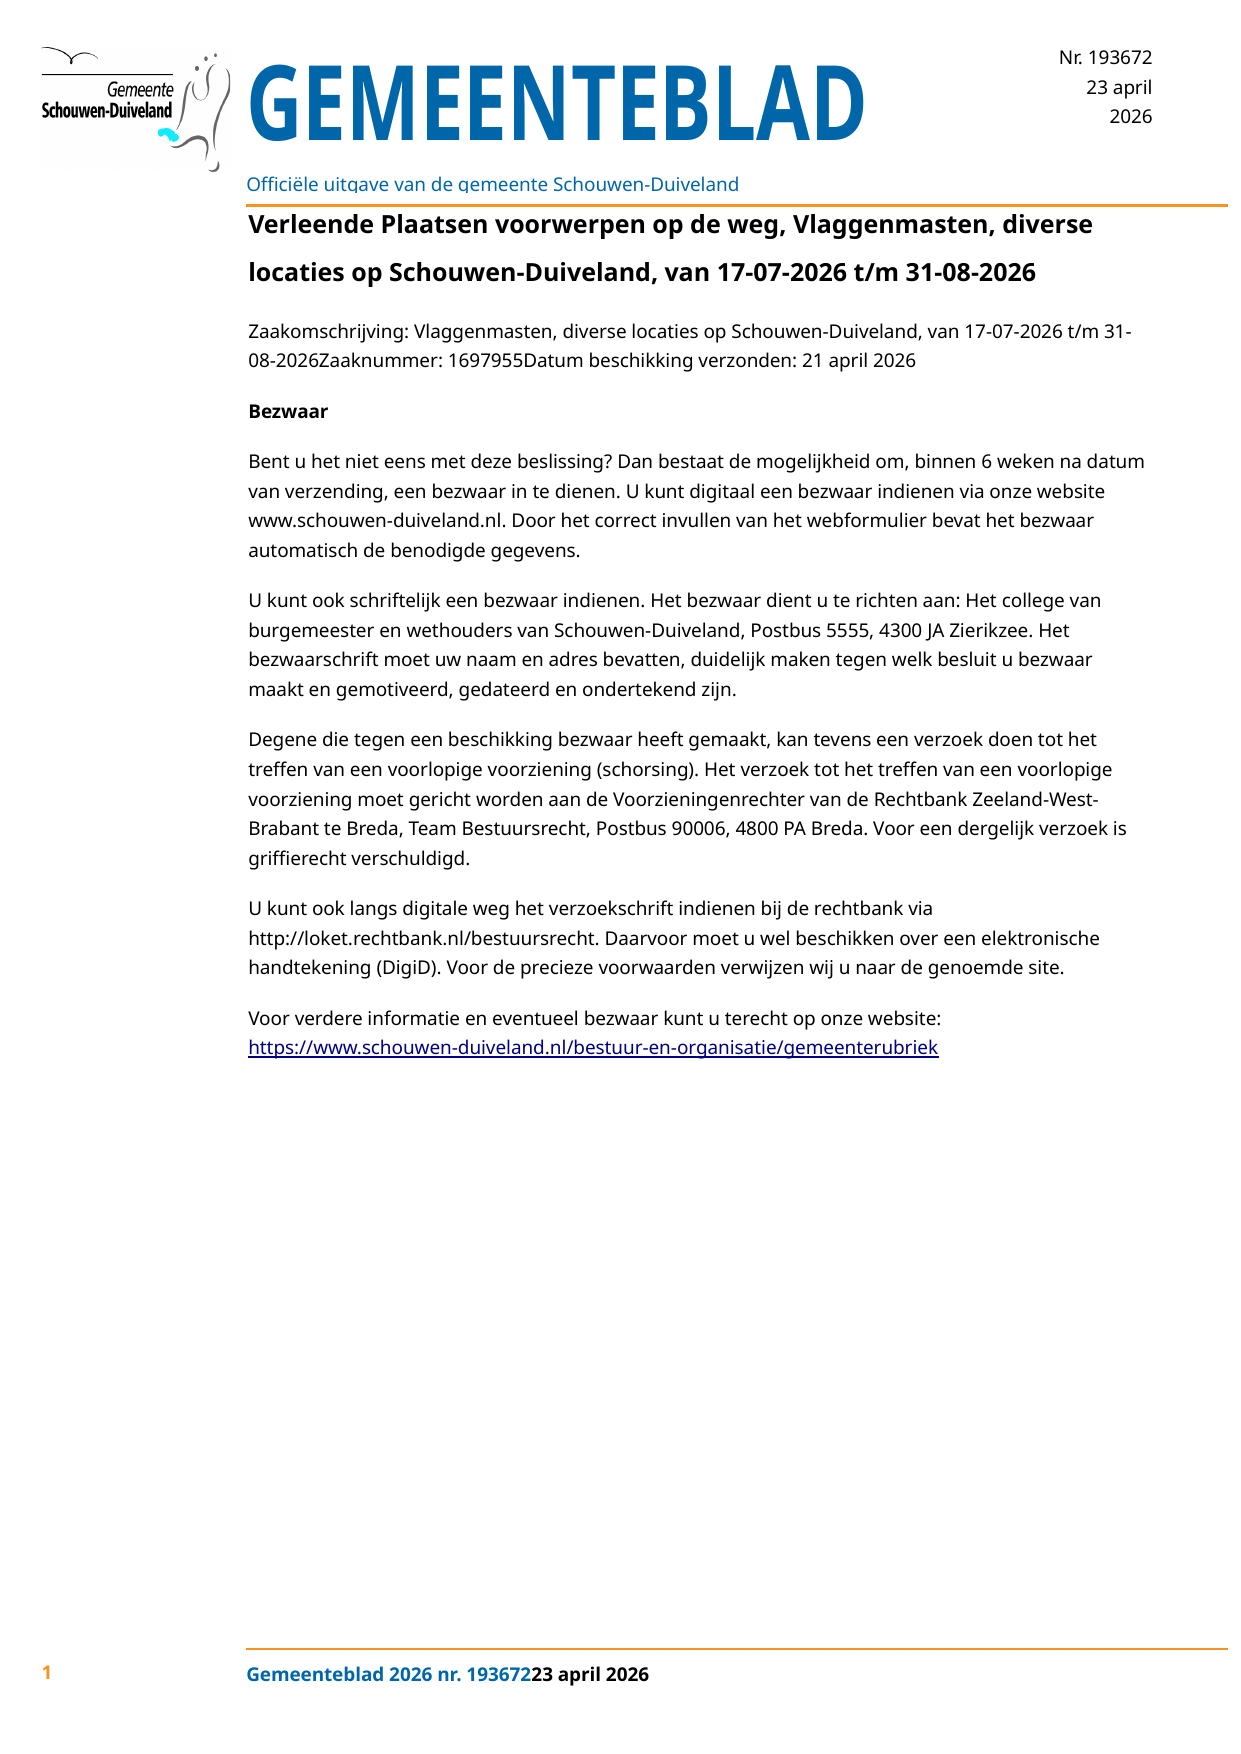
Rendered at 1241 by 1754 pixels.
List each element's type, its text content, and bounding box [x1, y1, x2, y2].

text Bezwaar [248, 398, 1152, 424]
text Bent u het niet eens met deze beslissing? Dan bestaat de mogelijkheid om, binnen 6 weken na datum van verzending, een bezwaar in te dienen. U kunt digitaal een bezwaar indienen via onze website www.schouwen-duiveland.nl. Door het correct invullen van het webformulier bevat het bezwaar automatisch de benodigde gegevens. [248, 448, 1152, 563]
text Degene die tegen een beschikking bezwaar heeft gemaakt, kan tevens een verzoek doen tot het treffen van een voorlopige voorziening (schorsing). Het verzoek tot het treffen van een voorlopige voorziening moet gericht worden aan de Voorzieningenrechter van de Rechtbank Zeeland-West-Brabant te Breda, Team Bestuursrecht, Postbus 90006, 4800 PA Breda. Voor een dergelijk verzoek is griffierecht verschuldigd. [248, 727, 1152, 871]
text U kunt ook schriftelijk een bezwaar indienen. Het bezwaar dient u te richten aan: Het college van burgemeester en wethouders van Schouwen-Duiveland, Postbus 5555, 4300 JA Zierikzee. Het bezwaarschrift moet uw naam en adres bevatten, duidelijk maken tegen welk besluit u bezwaar maakt en gemotiveerd, gedateerd en ondertekend zijn. [248, 587, 1152, 702]
text Verleende Plaatsen voorwerpen op de weg, Vlaggenmasten, diverse locaties op Schouwen-Duiveland, van 17-07-2026 t/m 31-08-2026 [248, 207, 1152, 288]
text Voor verdere informatie en eventueel bezwaar kunt u terecht op onze website: https://www.schouwen-duiveland.nl/bestuur-en-organisatie/gemeenterubriek [248, 1005, 1152, 1060]
picture [41, 47, 231, 172]
text U kunt ook langs digitale weg het verzoekschrift indienen bij de rechtbank via http://loket.rechtbank.nl/bestuursrecht. Daarvoor moet u wel beschikken over een elektronische handtekening (DigiD). Voor de precieze voorwaarden verwijzen wij u naar de genoemde site. [248, 895, 1152, 980]
text Zaakomschrijving: Vlaggenmasten, diverse locaties op Schouwen-Duiveland, van 17-07-2026 t/m 31-08-2026Zaaknummer: 1697955Datum beschikking verzonden: 21 april 2026 [248, 318, 1152, 373]
